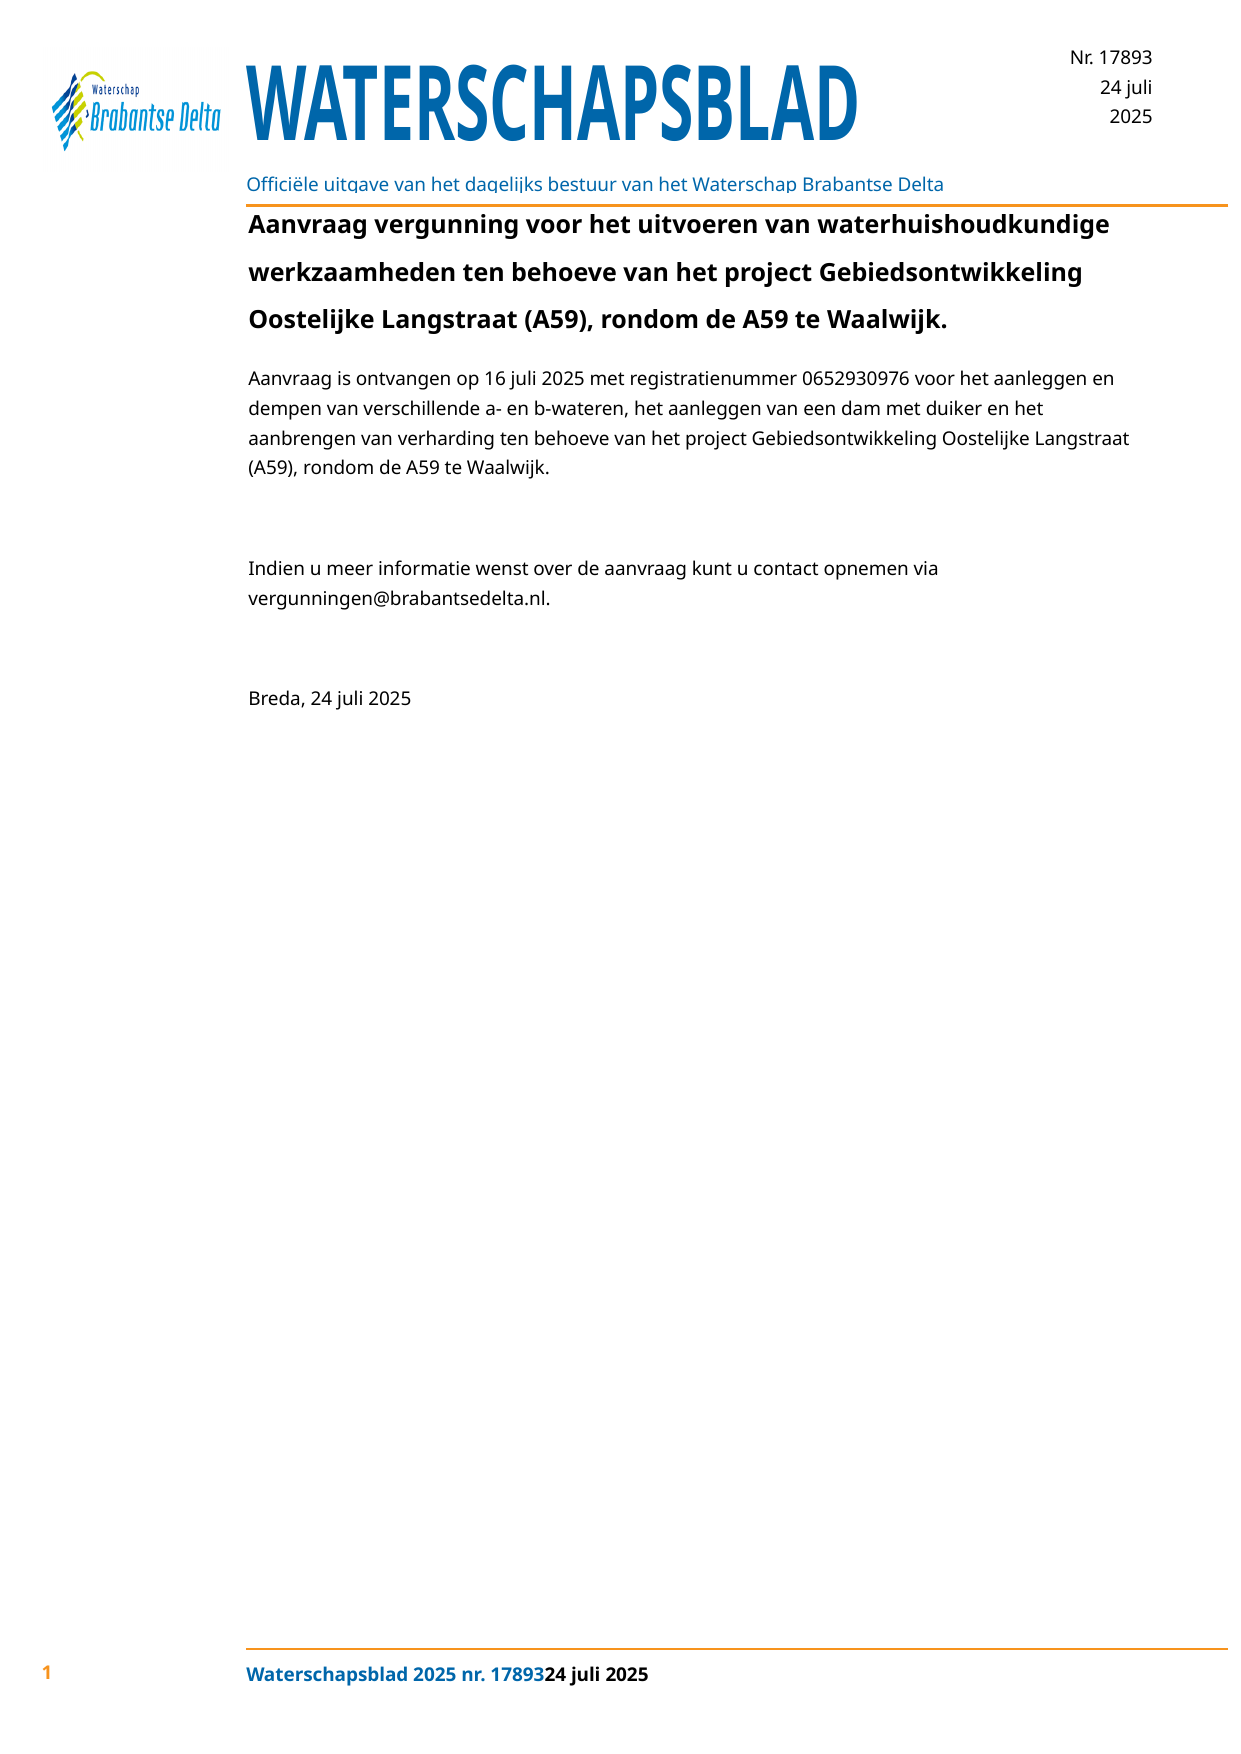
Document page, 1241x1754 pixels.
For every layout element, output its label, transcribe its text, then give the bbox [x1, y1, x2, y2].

text Breda, 24 juli 2025 [248, 686, 1152, 711]
picture [41, 47, 231, 172]
text Aanvraag is ontvangen op 16 juli 2025 met registratienummer 0652930976 voor het aanleggen en dempen van verschillende a- en b-wateren, het aanleggen van een dam met duiker en het aanbrengen van verharding ten behoeve van het project Gebiedsontwikkeling Oostelijke Langstraat (A59), rondom de A59 te Waalwijk. [248, 366, 1152, 480]
text Aanvraag vergunning voor het uitvoeren van waterhuishoudkundige werkzaamheden ten behoeve van het project Gebiedsontwikkeling Oostelijke Langstraat (A59), rondom de A59 te Waalwijk. [248, 207, 1152, 336]
text Indien u meer informatie wenst over de aanvraag kunt u contact opnemen via vergunningen@brabantsedelta.nl. [248, 555, 1152, 610]
